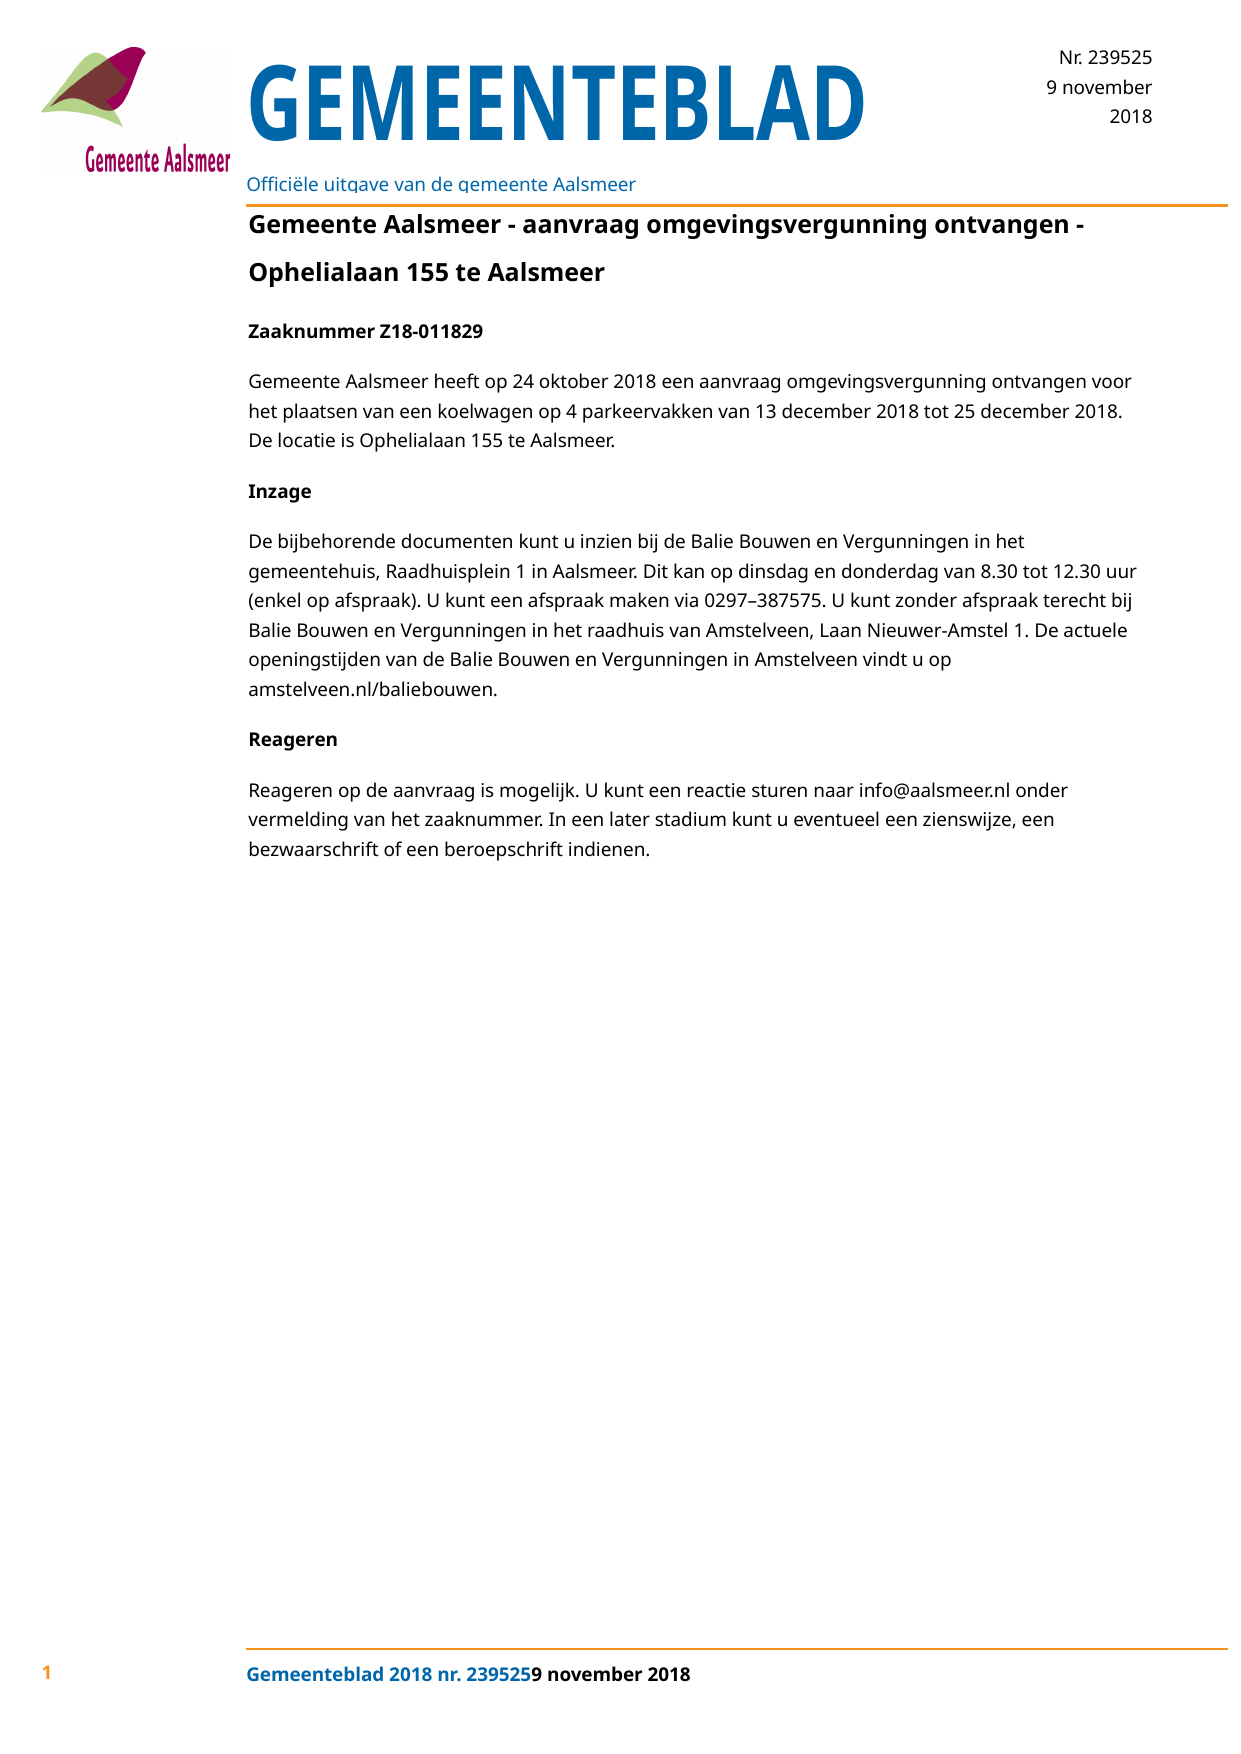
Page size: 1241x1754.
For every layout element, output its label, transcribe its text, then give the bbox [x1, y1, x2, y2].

text Inzage [248, 478, 1152, 504]
text Gemeente Aalsmeer heeft op 24 oktober 2018 een aanvraag omgevingsvergunning ontvangen voor het plaatsen van een koelwagen op 4 parkeervakken van 13 december 2018 tot 25 december 2018. De locatie is Ophelialaan 155 te Aalsmeer. [248, 368, 1152, 453]
text Zaaknummer Z18-011829 [248, 318, 1152, 344]
text De bijbehorende documenten kunt u inzien bij de Balie Bouwen en Vergunningen in het gemeentehuis, Raadhuisplein 1 in Aalsmeer. Dit kan op dinsdag en donderdag van 8.30 tot 12.30 uur (enkel op afspraak). U kunt een afspraak maken via 0297–387575. U kunt zonder afspraak terecht bij Balie Bouwen en Vergunningen in het raadhuis van Amstelveen, Laan Nieuwer-Amstel 1. De actuele openingstijden van de Balie Bouwen en Vergunningen in Amstelveen vindt u op amstelveen.nl/baliebouwen. [248, 528, 1152, 702]
text Gemeente Aalsmeer - aanvraag omgevingsvergunning ontvangen - Ophelialaan 155 te Aalsmeer [248, 207, 1152, 288]
text Reageren [248, 727, 1152, 752]
picture [41, 47, 231, 172]
text Reageren op de aanvraag is mogelijk. U kunt een reactie sturen naar info@aalsmeer.nl onder vermelding van het zaaknummer. In een later stadium kunt u eventueel een zienswijze, een bezwaarschrift of een beroepschrift indienen. [248, 777, 1152, 862]
